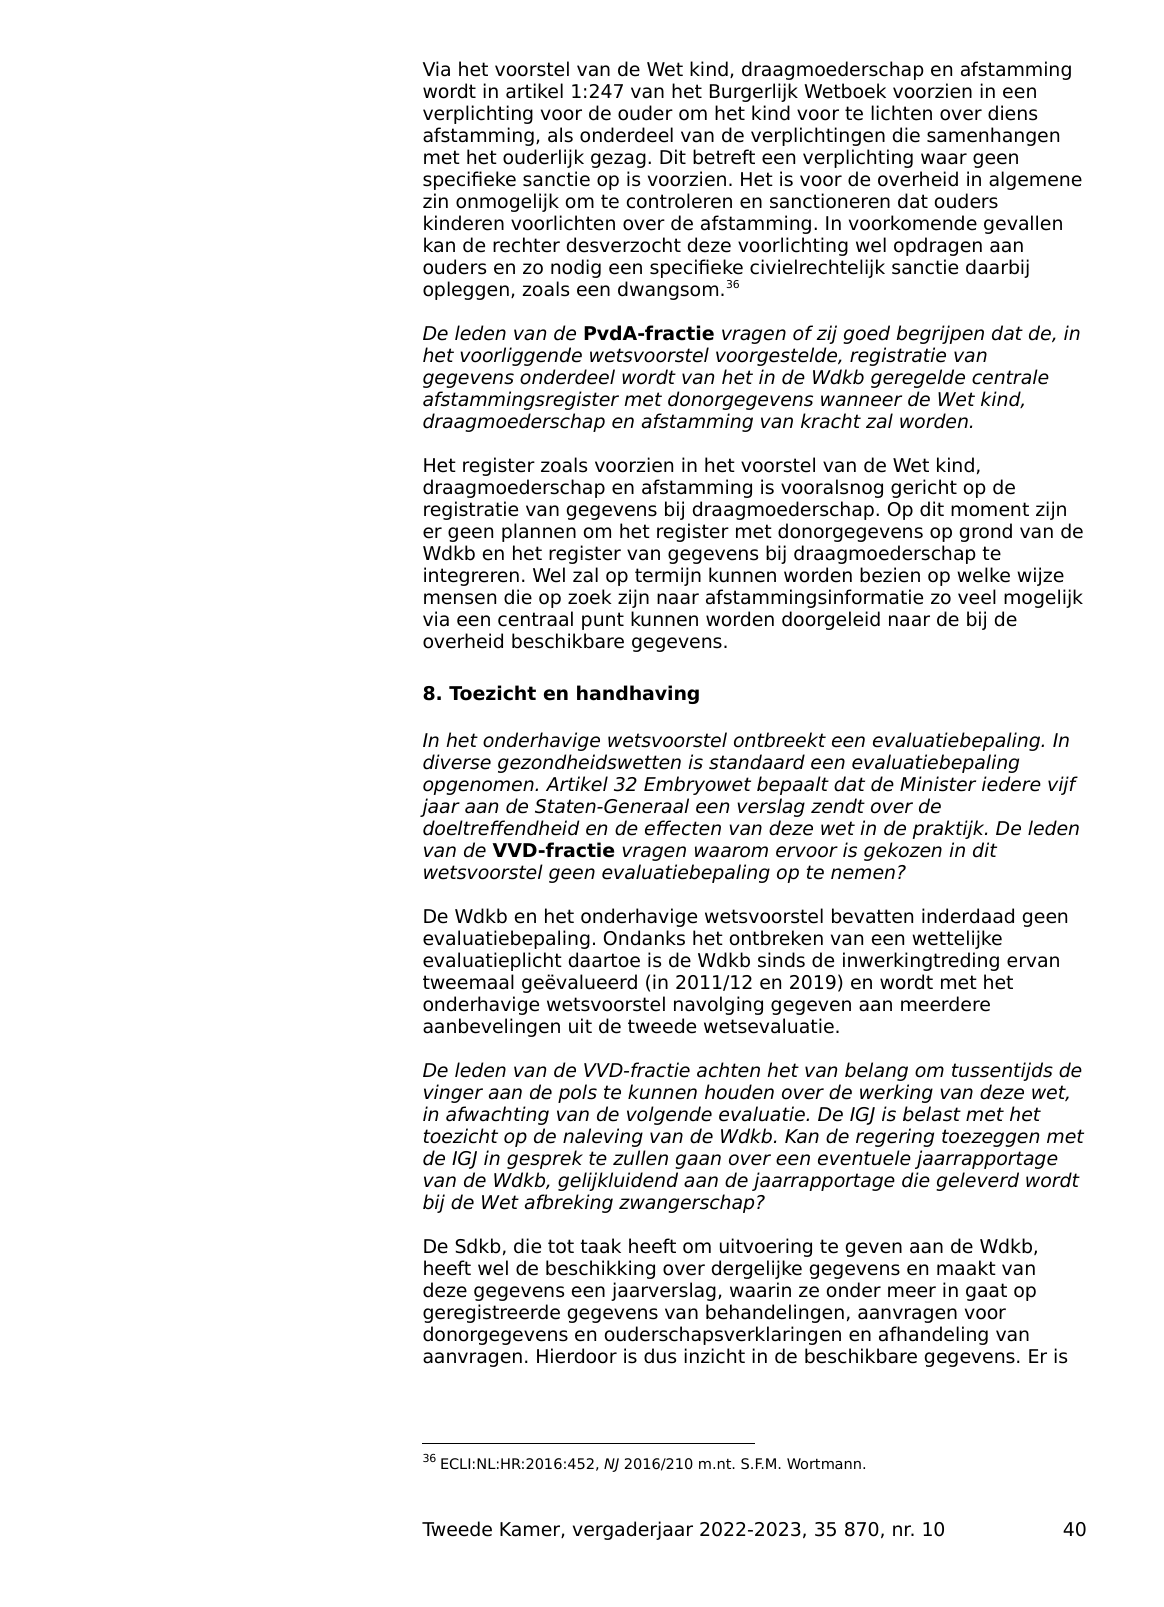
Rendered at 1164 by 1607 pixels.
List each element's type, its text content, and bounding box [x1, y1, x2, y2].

text In het onderhavige wetsvoorstel ontbreekt een evaluatiebepaling. In diverse gezondheidswetten is standaard een evaluatiebepaling opgenomen. Artikel 32 Embryowet bepaalt dat de Minister iedere vijf jaar aan de Staten-Generaal een verslag zendt over de doeltreffendheid en de effecten van deze wet in de praktijk. De leden van de VVD-fractie vragen waarom ervoor is gekozen in dit wetsvoorstel geen evaluatiebepaling op te nemen? [422, 730, 1087, 884]
text ECLI:NL:HR:2016:452, NJ 2016/210 m.nt. S.F.M. Wortmann. [422, 1452, 1087, 1474]
text De leden van de VVD-fractie achten het van belang om tussentijds de vinger aan de pols te kunnen houden over de werking van deze wet, in afwachting van de volgende evaluatie. De IGJ is belast met het toezicht op de naleving van de Wdkb. Kan de regering toezeggen met de IGJ in gesprek te zullen gaan over een eventuele jaarrapportage van de Wdkb, gelijkluidend aan de jaarrapportage die geleverd wordt bij de Wet afbreking zwangerschap? [422, 1060, 1087, 1214]
text De leden van de PvdA-fractie vragen of zij goed begrijpen dat de, in het voorliggende wetsvoorstel voorgestelde, registratie van gegevens onderdeel wordt van het in de Wdkb geregelde centrale afstammingsregister met donorgegevens wanneer de Wet kind, draagmoederschap en afstamming van kracht zal worden. [422, 323, 1087, 433]
text De Sdkb, die tot taak heeft om uitvoering te geven aan de Wdkb, heeft wel de beschikking over dergelijke gegevens en maakt van deze gegevens een jaarverslag, waarin ze onder meer in gaat op geregistreerde gegevens van behandelingen, aanvragen voor donorgegevens en ouderschapsverklaringen en afhandeling van aanvragen. Hierdoor is dus inzicht in de beschikbare gegevens. Er is [422, 1236, 1087, 1368]
subtitle 8. Toezicht en handhaving [422, 683, 1087, 705]
text Via het voorstel van de Wet kind, draagmoederschap en afstamming wordt in artikel 1:247 van het Burgerlijk Wetboek voorzien in een verplichting voor de ouder om het kind voor te lichten over diens afstamming, als onderdeel van de verplichtingen die samenhangen met het ouderlijk gezag. Dit betreft een verplichting waar geen specifieke sanctie op is voorzien. Het is voor de overheid in algemene zin onmogelijk om te controleren en sanctioneren dat ouders kinderen voorlichten over de afstamming. In voorkomende gevallen kan de rechter desverzocht deze voorlichting wel opdragen aan ouders en zo nodig een specifieke civielrechtelijk sanctie daarbij opleggen, zoals een dwangsom. [422, 59, 1087, 301]
text Het register zoals voorzien in het voorstel van de Wet kind, draagmoederschap en afstamming is vooralsnog gericht op de registratie van gegevens bij draagmoederschap. Op dit moment zijn er geen plannen om het register met donorgegevens op grond van de Wdkb en het register van gegevens bij draagmoederschap te integreren. Wel zal op termijn kunnen worden bezien op welke wijze mensen die op zoek zijn naar afstammingsinformatie zo veel mogelijk via een centraal punt kunnen worden doorgeleid naar de bij de overheid beschikbare gegevens. [422, 455, 1087, 653]
text De Wdkb en het onderhavige wetsvoorstel bevatten inderdaad geen evaluatiebepaling. Ondanks het ontbreken van een wettelijke evaluatieplicht daartoe is de Wdkb sinds de inwerkingtreding ervan tweemaal geëvalueerd (in 2011/12 en 2019) en wordt met het onderhavige wetsvoorstel navolging gegeven aan meerdere aanbevelingen uit de tweede wetsevaluatie. [422, 906, 1087, 1038]
